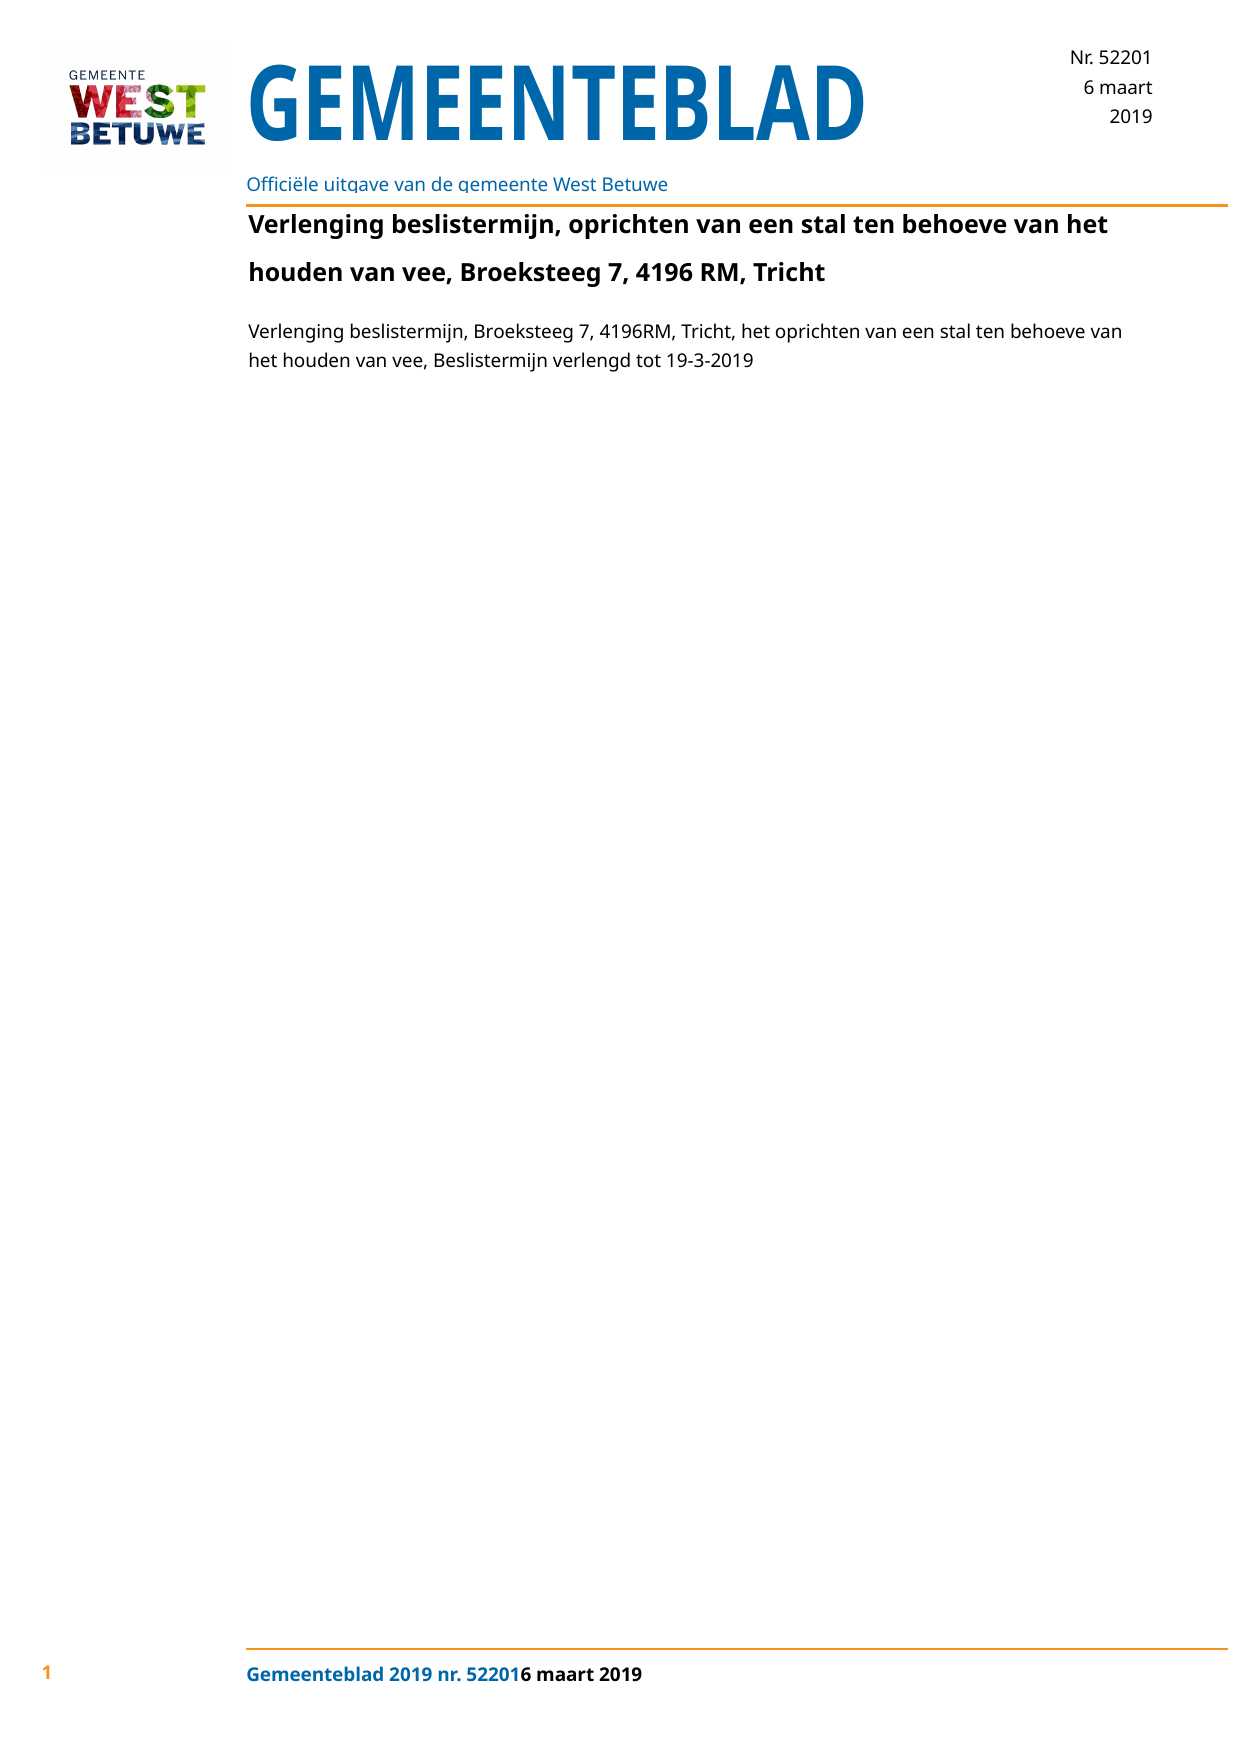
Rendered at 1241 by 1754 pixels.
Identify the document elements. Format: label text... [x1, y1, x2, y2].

text Verlenging beslistermijn, Broeksteeg 7, 4196RM, Tricht, het oprichten van een stal ten behoeve van het houden van vee, Beslistermijn verlengd tot 19-3-2019 [248, 318, 1152, 373]
text Verlenging beslistermijn, oprichten van een stal ten behoeve van het houden van vee, Broeksteeg 7, 4196 RM, Tricht [248, 207, 1152, 288]
picture [41, 47, 231, 172]
